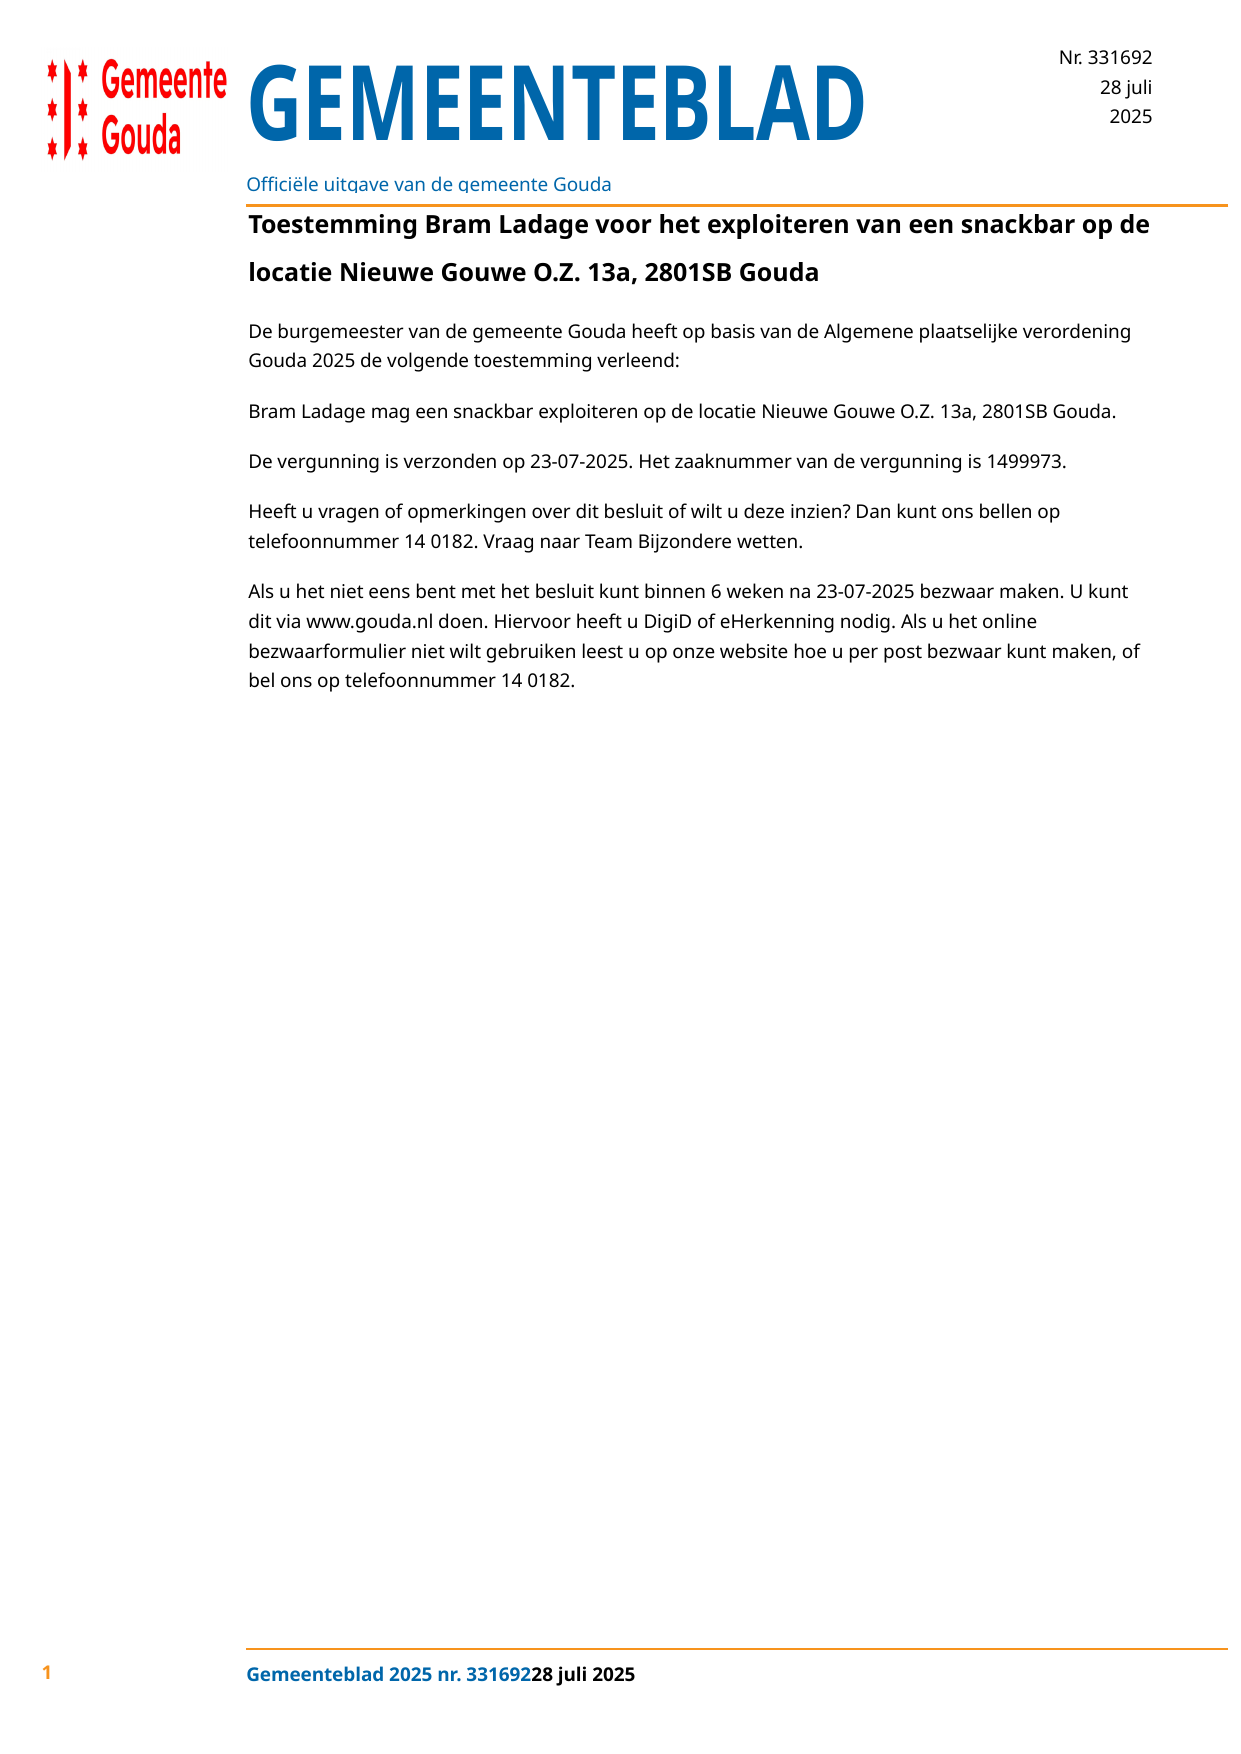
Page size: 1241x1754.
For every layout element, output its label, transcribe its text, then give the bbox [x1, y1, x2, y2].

text Heeft u vragen of opmerkingen over dit besluit of wilt u deze inzien? Dan kunt ons bellen op telefoonnummer 14 0182. Vraag naar Team Bijzondere wetten. [248, 499, 1152, 554]
picture [41, 47, 231, 172]
text Als u het niet eens bent met het besluit kunt binnen 6 weken na 23-07-2025 bezwaar maken. U kunt dit via www.gouda.nl doen. Hiervoor heeft u DigiD of eHerkenning nodig. Als u het online bezwaarformulier niet wilt gebruiken leest u op onze website hoe u per post bezwaar kunt maken, of bel ons op telefoonnummer 14 0182. [248, 579, 1152, 693]
text Bram Ladage mag een snackbar exploiteren op de locatie Nieuwe Gouwe O.Z. 13a, 2801SB Gouda. [248, 398, 1152, 424]
text De burgemeester van de gemeente Gouda heeft op basis van de Algemene plaatselijke verordening Gouda 2025 de volgende toestemming verleend: [248, 318, 1152, 373]
text Toestemming Bram Ladage voor het exploiteren van een snackbar op de locatie Nieuwe Gouwe O.Z. 13a, 2801SB Gouda [248, 207, 1152, 288]
text De vergunning is verzonden op 23-07-2025. Het zaaknummer van de vergunning is 1499973. [248, 448, 1152, 474]
